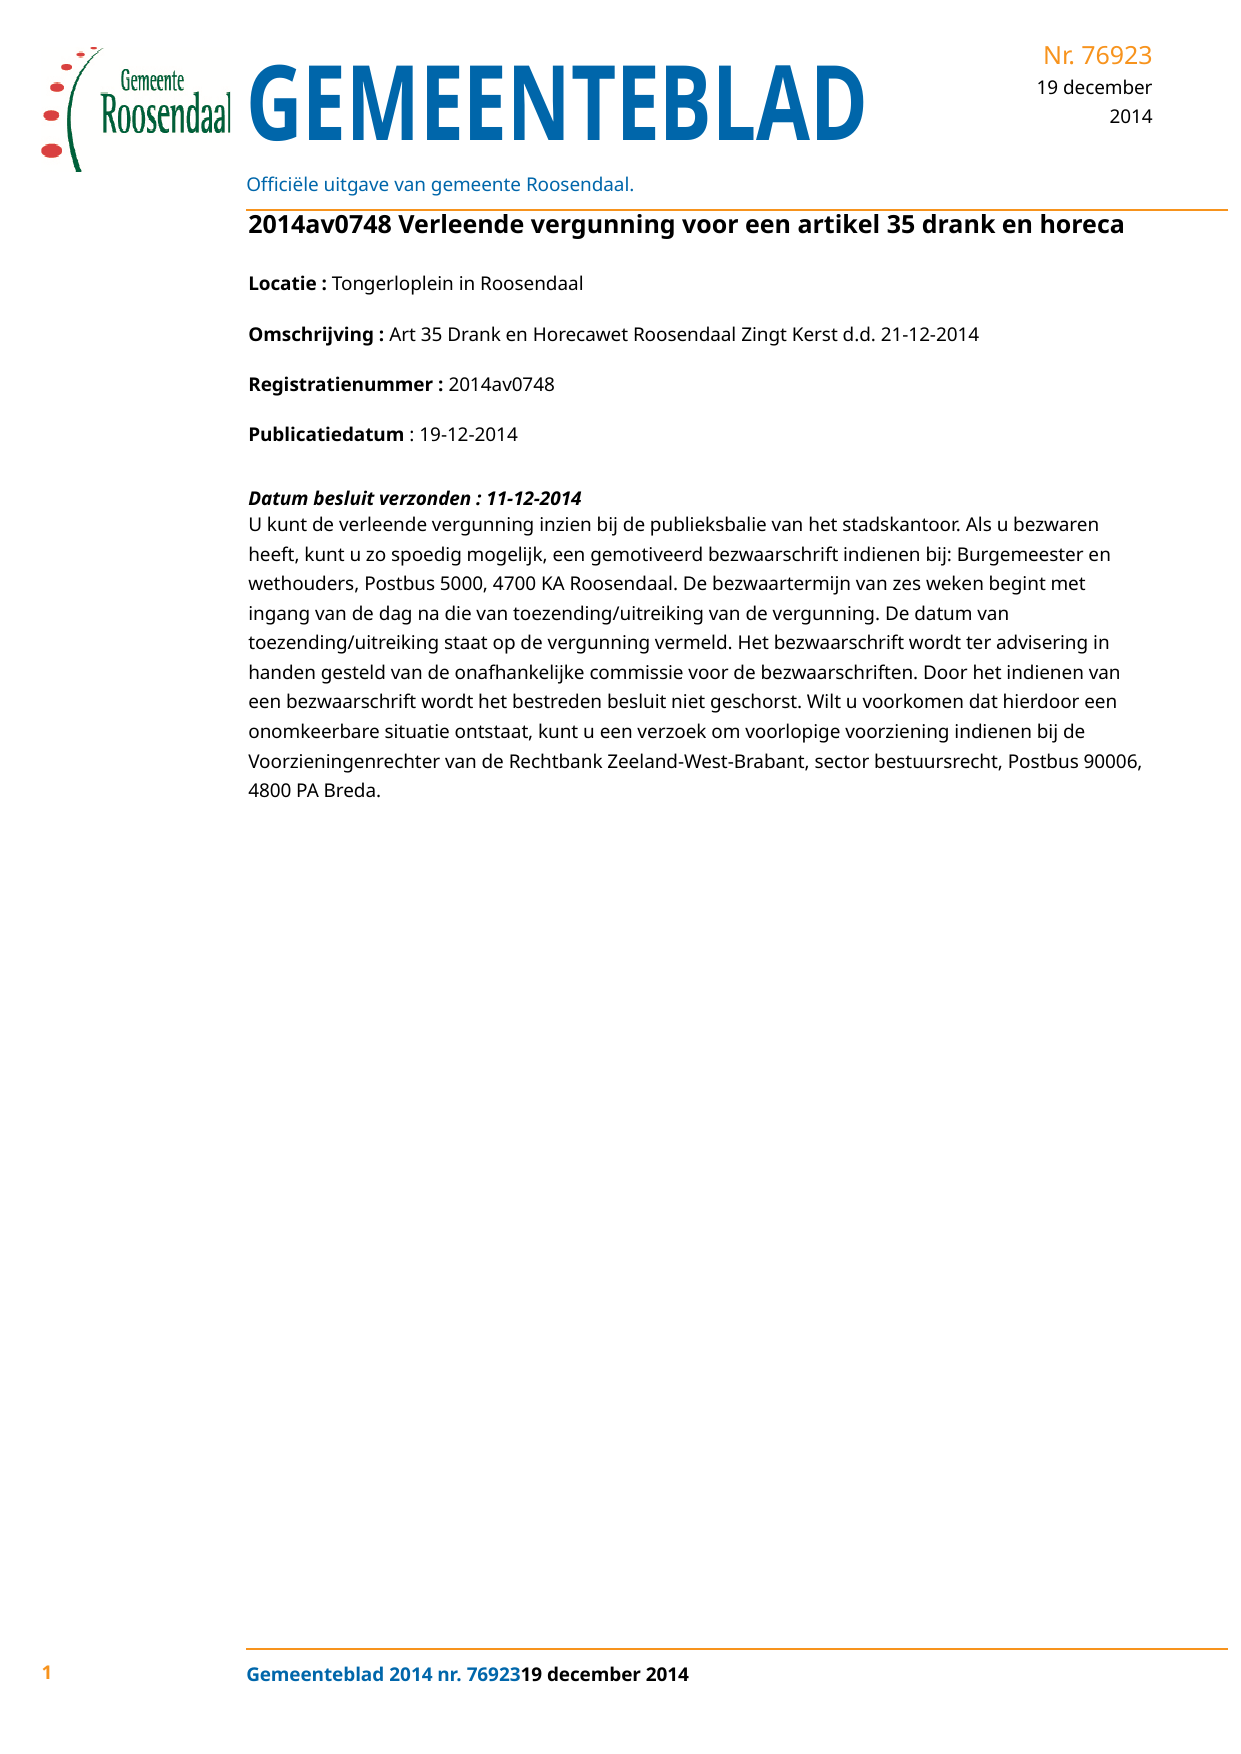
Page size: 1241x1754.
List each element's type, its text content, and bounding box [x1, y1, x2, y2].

text 2014av0748 Verleende vergunning voor een artikel 35 drank en horeca [248, 211, 1152, 241]
text Publicatiedatum : 19-12-2014 [248, 422, 1152, 447]
text Omschrijving : Art 35 Drank en Horecawet Roosendaal Zingt Kerst d.d. 21-12-2014 [248, 321, 1152, 346]
text U kunt de verleende vergunning inzien bij de publieksbalie van het stadskantoor. Als u bezwaren heeft, kunt u zo spoedig mogelijk, een gemotiveerd bezwaarschrift indienen bij: Burgemeester en wethouders, Postbus 5000, 4700 KA Roosendaal. De bezwaartermijn van zes weken begint met ingang van de dag na die van toezending/uitreiking van de vergunning. De datum van toezending/uitreiking staat op de vergunning vermeld. Het bezwaarschrift wordt ter advisering in handen gesteld van de onafhankelijke commissie voor de bezwaarschriften. Door het indienen van een bezwaarschrift wordt het bestreden besluit niet geschorst. Wilt u voorkomen dat hierdoor een onomkeerbare situatie ontstaat, kunt u een verzoek om voorlopige voorziening indienen bij de Voorzieningenrechter van de Rechtbank Zeeland-West-Brabant, sector bestuursrecht, Postbus 90006, 4800 PA Breda. [248, 511, 1152, 803]
text Datum besluit verzonden : 11-12-2014 [248, 486, 1152, 511]
text Locatie : Tongerloplein in Roosendaal [248, 270, 1152, 296]
picture [41, 47, 231, 172]
text Registratienummer : 2014av0748 [248, 371, 1152, 397]
